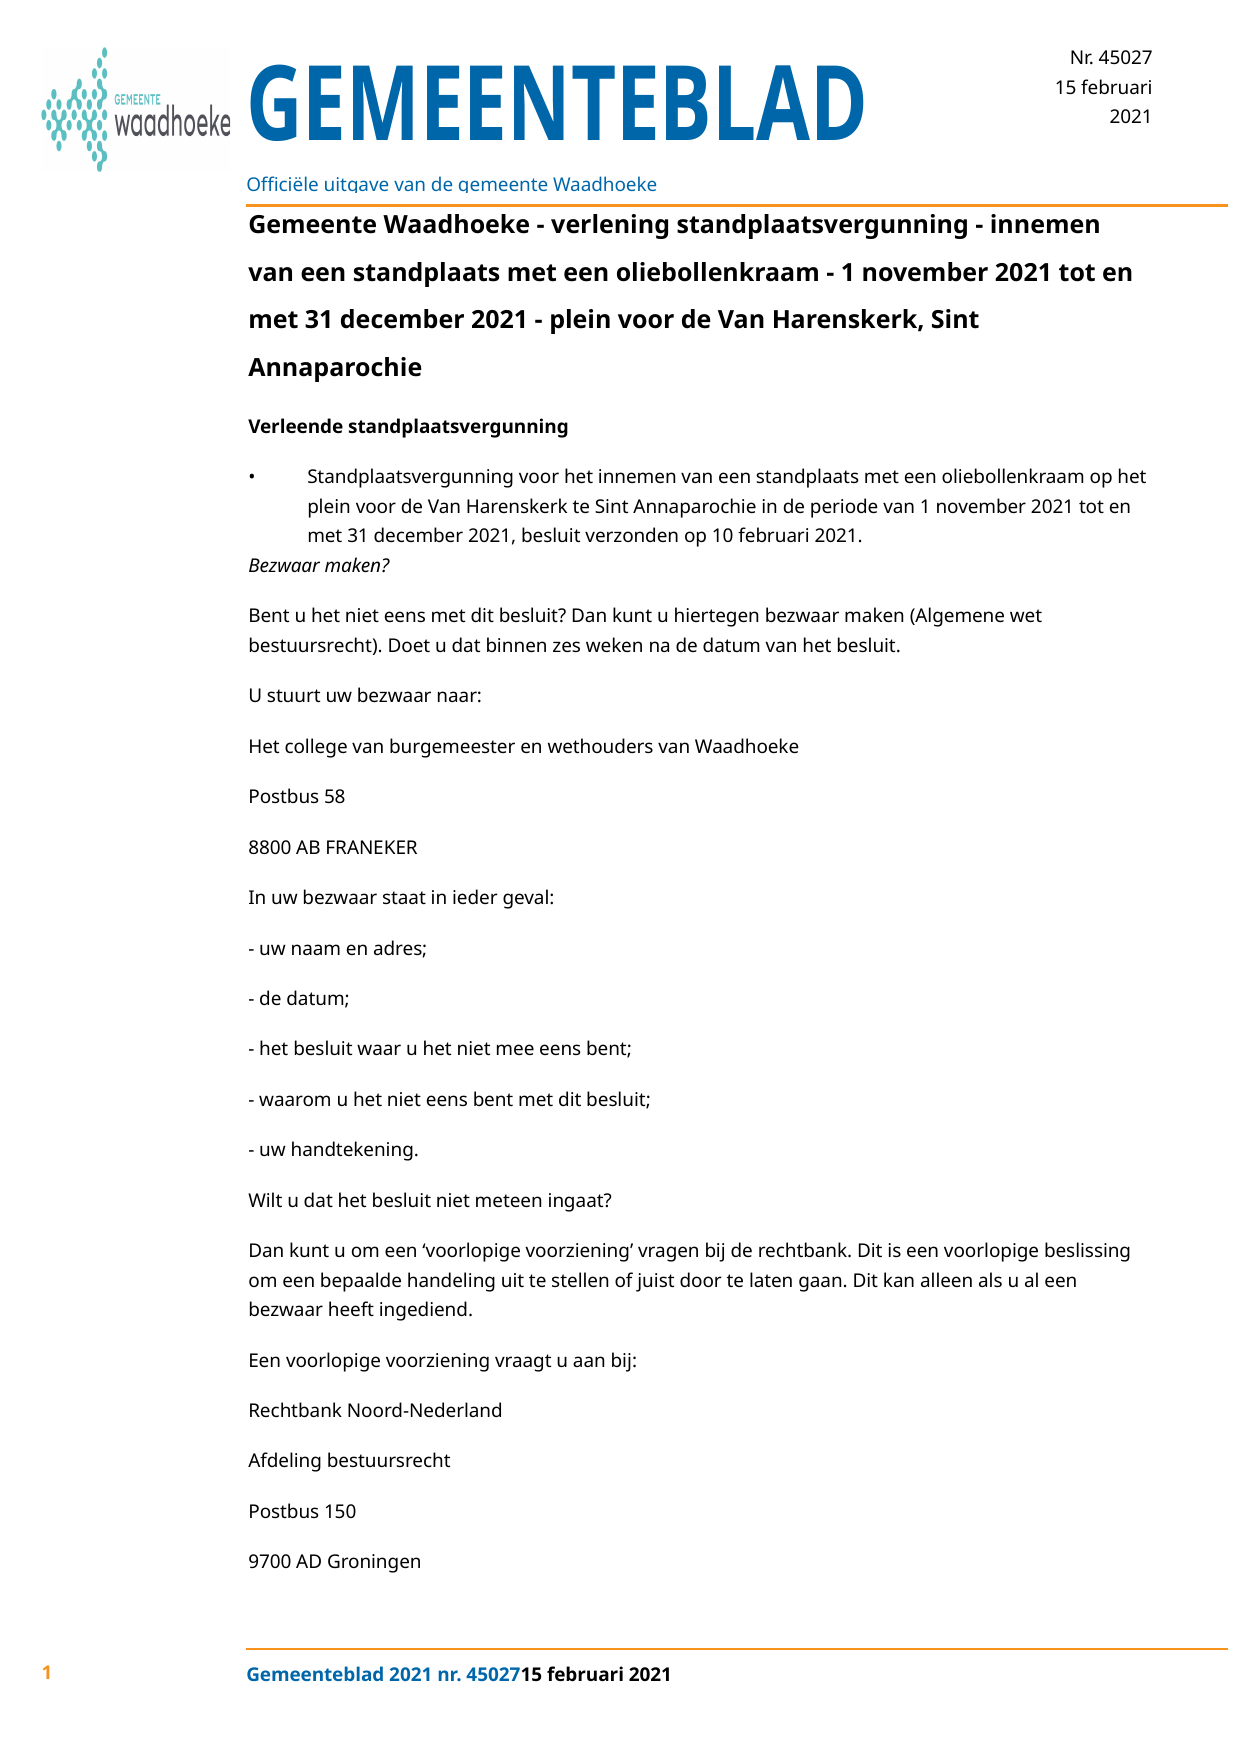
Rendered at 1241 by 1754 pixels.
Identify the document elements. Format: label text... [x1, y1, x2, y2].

text Bezwaar maken? [248, 552, 1152, 578]
list Standplaatsvergunning voor het innemen van een standplaats met een oliebollenkraam op het plein voor de Van Harenskerk te Sint Annaparochie in de periode van 1 november 2021 tot en met 31 december 2021, besluit verzonden op 10 februari 2021. [248, 463, 1152, 548]
text - uw handtekening. [248, 1136, 1152, 1162]
text Rechtbank Noord-Nederland [248, 1397, 1152, 1423]
picture [41, 47, 231, 172]
text In uw bezwaar staat in ieder geval: [248, 884, 1152, 910]
text Een voorlopige voorziening vraagt u aan bij: [248, 1347, 1152, 1373]
text U stuurt uw bezwaar naar: [248, 683, 1152, 708]
text Postbus 150 [248, 1498, 1152, 1524]
text - de datum; [248, 985, 1152, 1011]
text Afdeling bestuursrecht [248, 1448, 1152, 1473]
text Verleende standplaatsvergunning [248, 413, 1152, 439]
text Wilt u dat het besluit niet meteen ingaat? [248, 1187, 1152, 1213]
text Dan kunt u om een ‘voorlopige voorziening’ vragen bij de rechtbank. Dit is een voorlopige beslissing om een bepaalde handeling uit te stellen of juist door te laten gaan. Dit kan alleen als u al een bezwaar heeft ingediend. [248, 1237, 1152, 1322]
text - waarom u het niet eens bent met dit besluit; [248, 1086, 1152, 1112]
text - uw naam en adres; [248, 935, 1152, 961]
text - het besluit waar u het niet mee eens bent; [248, 1036, 1152, 1061]
text Bent u het niet eens met dit besluit? Dan kunt u hiertegen bezwaar maken (Algemene wet bestuursrecht). Doet u dat binnen zes weken na de datum van het besluit. [248, 603, 1152, 658]
text 8800 AB FRANEKER [248, 834, 1152, 860]
text Postbus 58 [248, 783, 1152, 809]
text Gemeente Waadhoeke - verlening standplaatsvergunning - innemen van een standplaats met een oliebollenkraam - 1 november 2021 tot en met 31 december 2021 - plein voor de Van Harenskerk, Sint Annaparochie [248, 207, 1152, 384]
text Het college van burgemeester en wethouders van Waadhoeke [248, 733, 1152, 759]
text 9700 AD Groningen [248, 1548, 1152, 1574]
